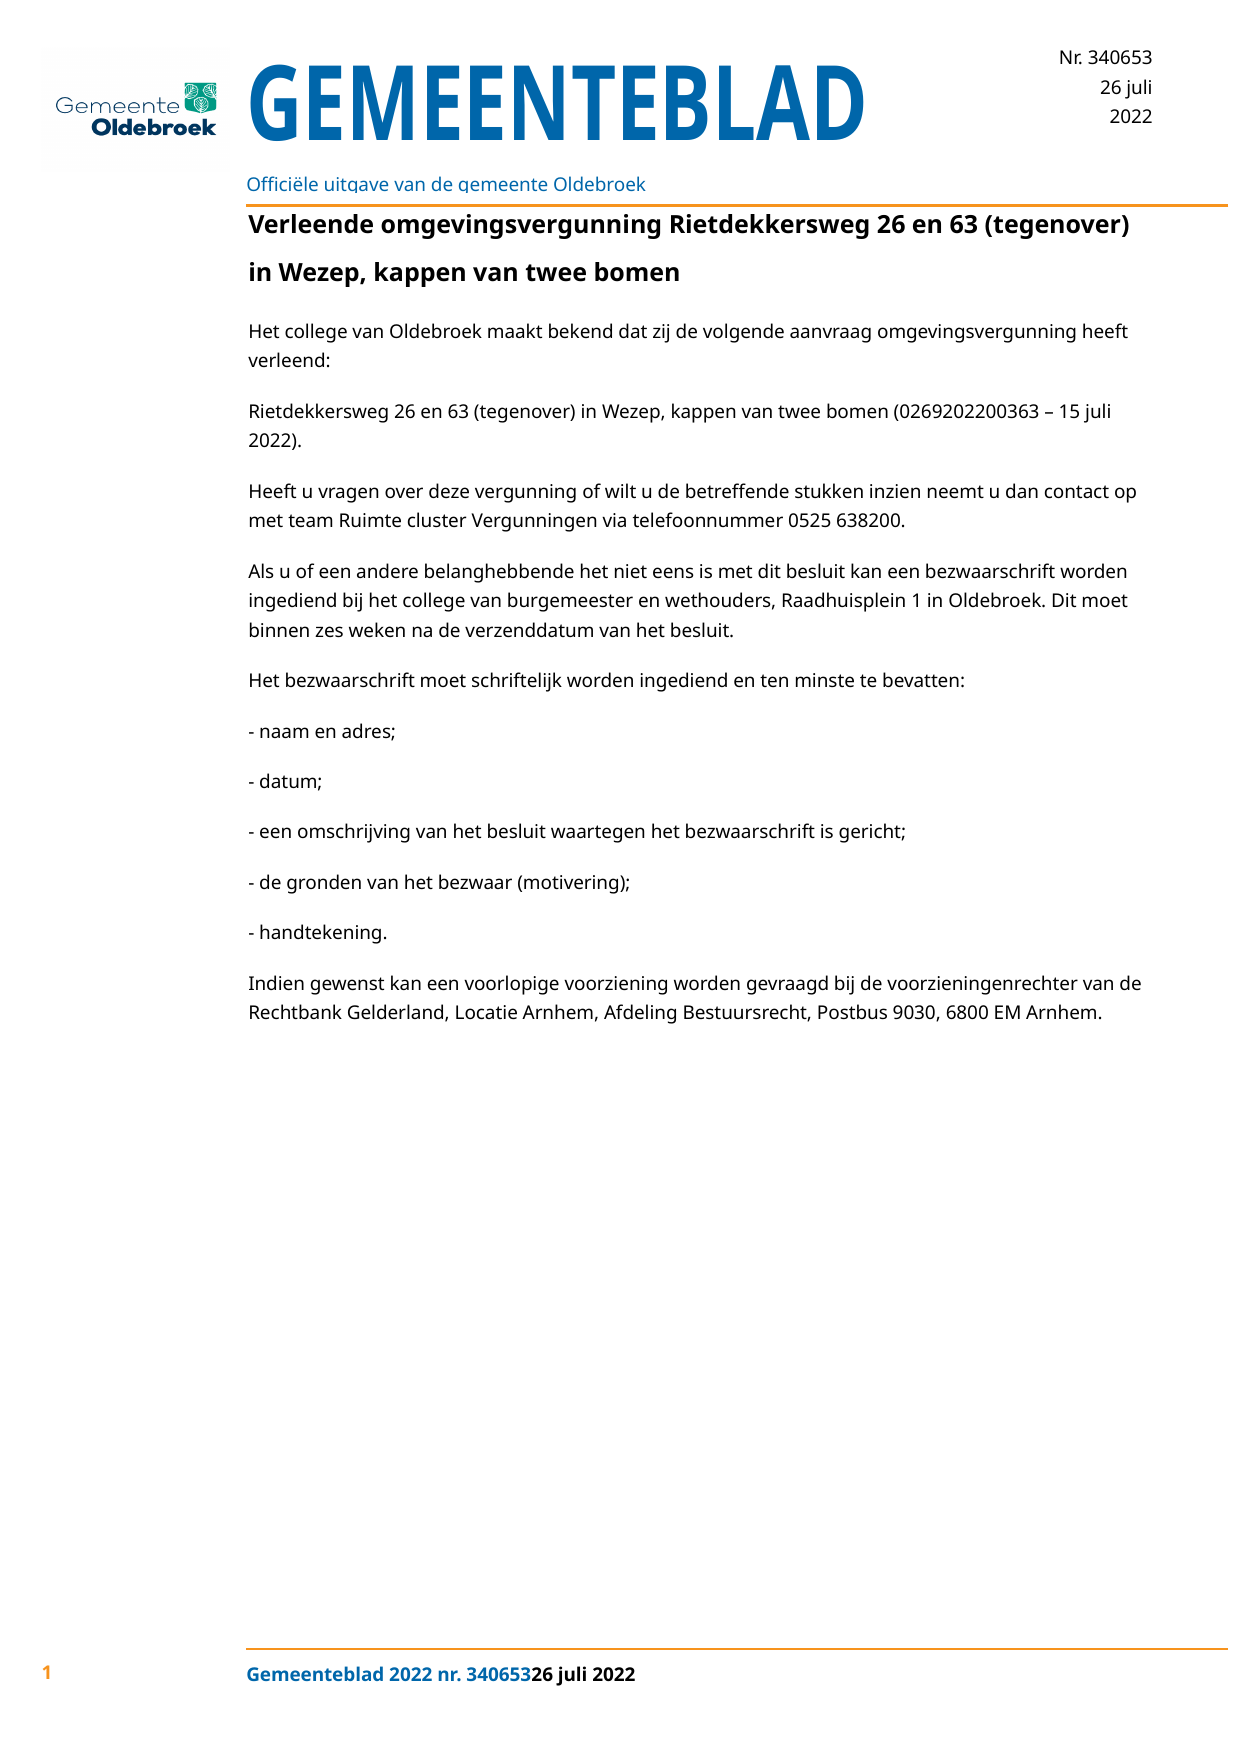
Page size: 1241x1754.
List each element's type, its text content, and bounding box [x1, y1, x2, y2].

text Indien gewenst kan een voorlopige voorziening worden gevraagd bij de voorzieningenrechter van de Rechtbank Gelderland, Locatie Arnhem, Afdeling Bestuursrecht, Postbus 9030, 6800 EM Arnhem. [248, 970, 1152, 1025]
text - naam en adres; [248, 718, 1152, 744]
picture [41, 47, 231, 172]
text - een omschrijving van het besluit waartegen het bezwaarschrift is gericht; [248, 819, 1152, 844]
text Het college van Oldebroek maakt bekend dat zij de volgende aanvraag omgevingsvergunning heeft verleend: [248, 318, 1152, 373]
text - datum; [248, 768, 1152, 794]
text Als u of een andere belanghebbende het niet eens is met dit besluit kan een bezwaarschrift worden ingediend bij het college van burgemeester en wethouders, Raadhuisplein 1 in Oldebroek. Dit moet binnen zes weken na de verzenddatum van het besluit. [248, 558, 1152, 643]
text - de gronden van het bezwaar (motivering); [248, 869, 1152, 895]
text Heeft u vragen over deze vergunning of wilt u de betreffende stukken inzien neemt u dan contact op met team Ruimte cluster Vergunningen via telefoonnummer 0525 638200. [248, 478, 1152, 533]
text Verleende omgevingsvergunning Rietdekkersweg 26 en 63 (tegenover) in Wezep, kappen van twee bomen [248, 207, 1152, 288]
text Het bezwaarschrift moet schriftelijk worden ingediend en ten minste te bevatten: [248, 667, 1152, 693]
text - handtekening. [248, 919, 1152, 945]
text Rietdekkersweg 26 en 63 (tegenover) in Wezep, kappen van twee bomen (0269202200363 – 15 juli 2022). [248, 398, 1152, 453]
